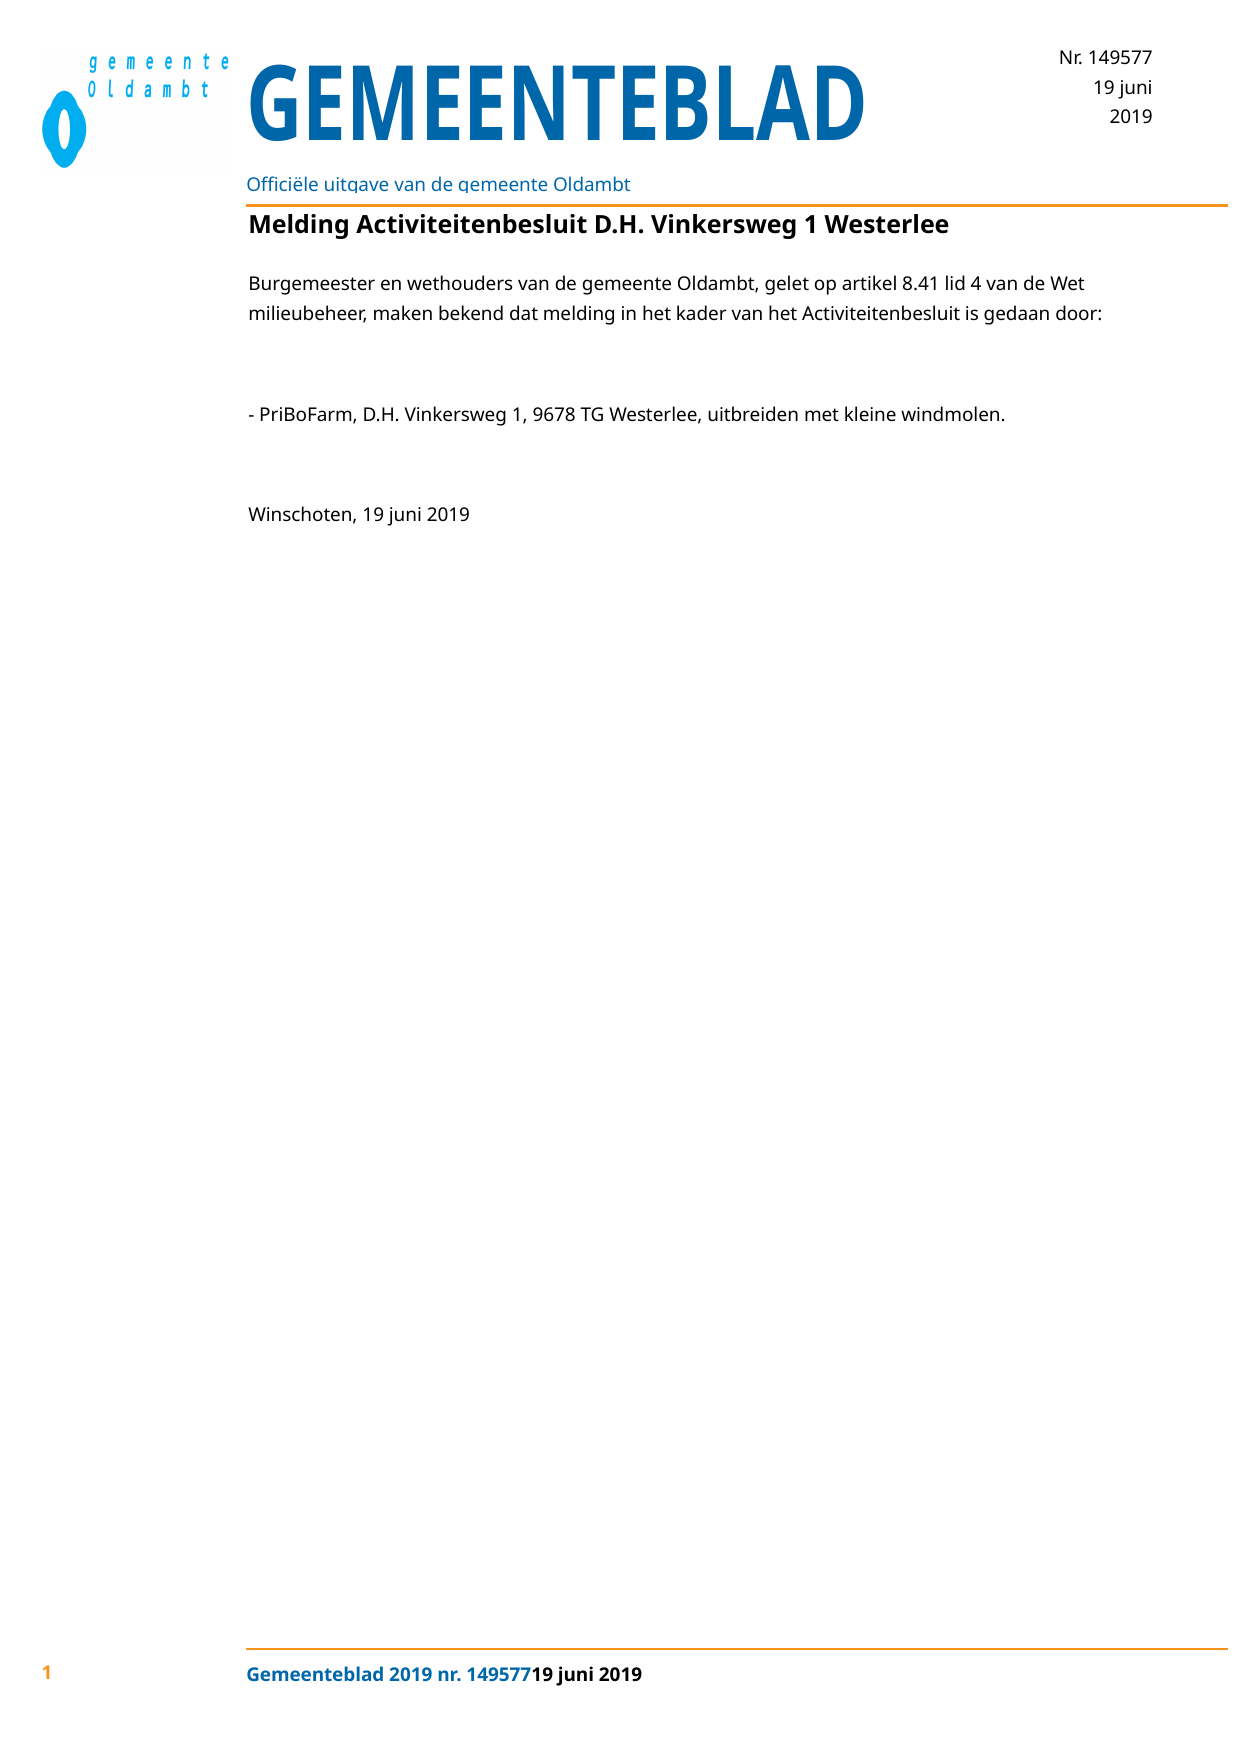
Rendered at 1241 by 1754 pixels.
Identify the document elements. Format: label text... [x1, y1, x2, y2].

text Melding Activiteitenbesluit D.H. Vinkersweg 1 Westerlee [248, 207, 1152, 241]
text Burgemeester en wethouders van de gemeente Oldambt, gelet op artikel 8.41 lid 4 van de Wet milieubeheer, maken bekend dat melding in het kader van het Activiteitenbesluit is gedaan door: [248, 270, 1152, 326]
text - PriBoFarm, D.H. Vinkersweg 1, 9678 TG Westerlee, uitbreiden met kleine windmolen. [248, 401, 1152, 426]
text Winschoten, 19 juni 2019 [248, 502, 1152, 527]
picture [41, 47, 231, 172]
